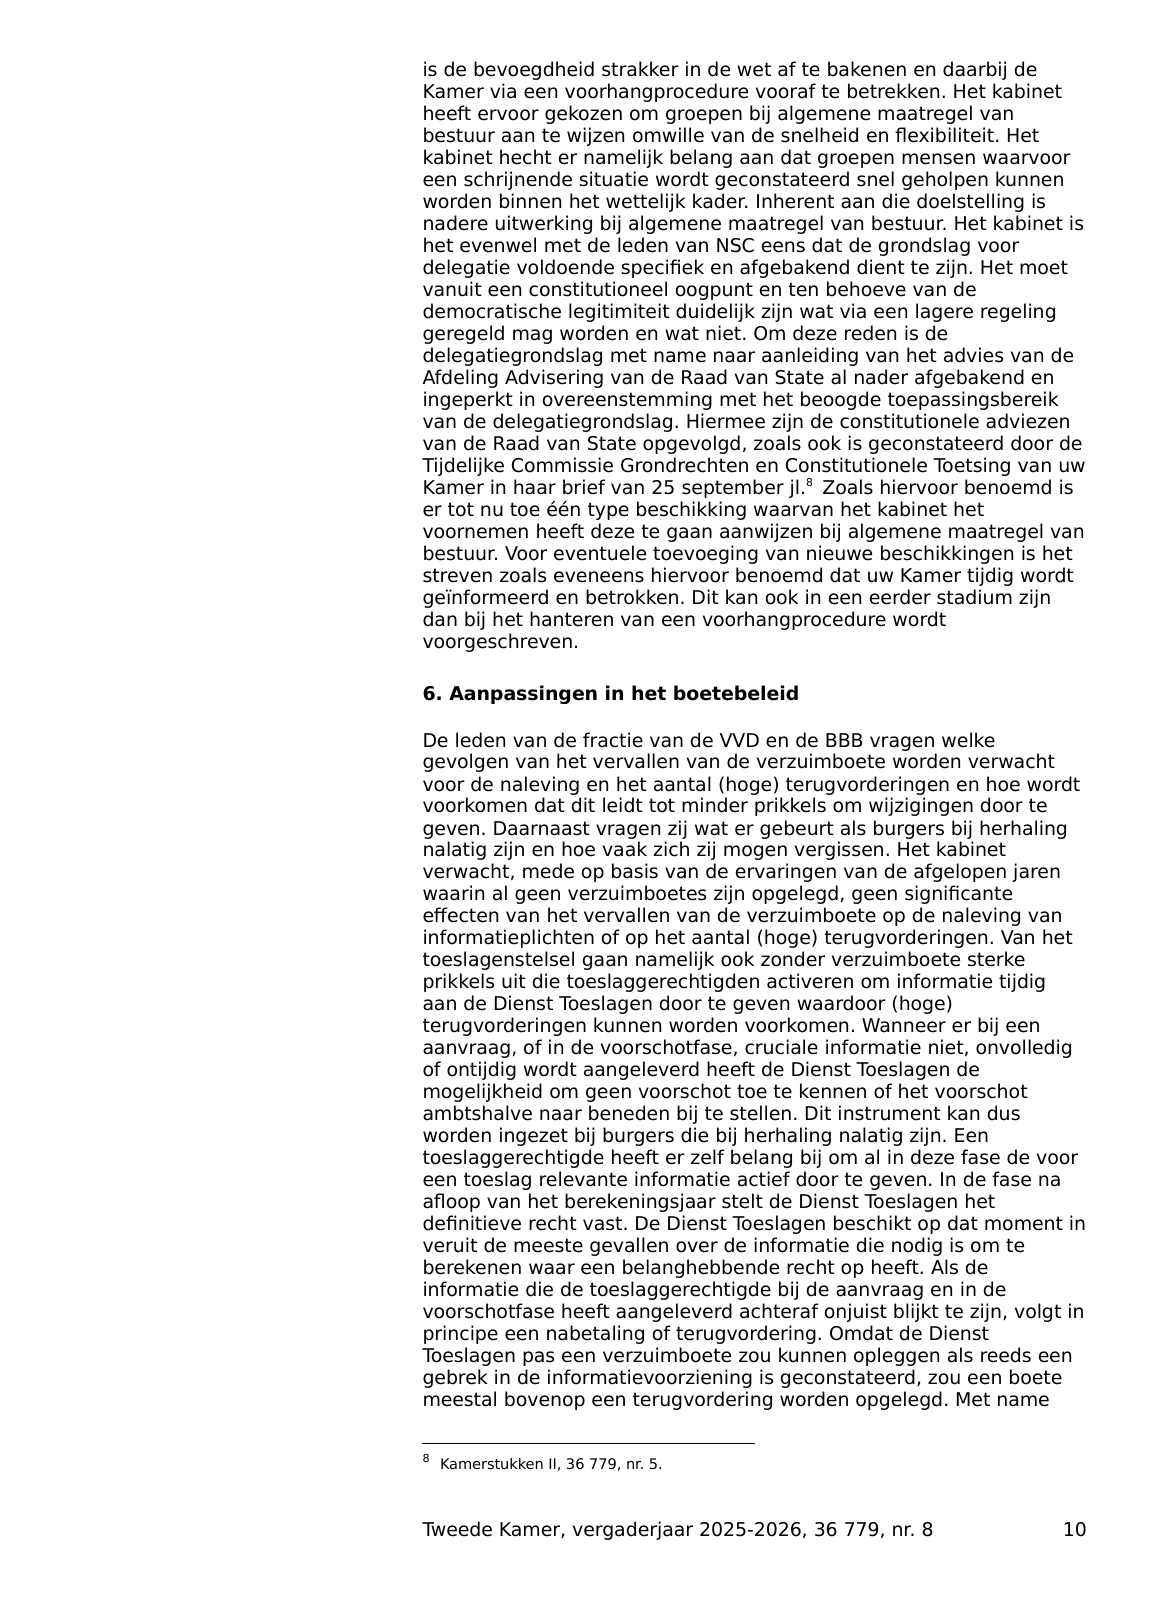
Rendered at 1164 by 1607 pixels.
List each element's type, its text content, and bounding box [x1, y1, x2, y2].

subtitle 6. Aanpassingen in het boetebeleid [422, 682, 1087, 704]
text Kamerstukken II, 36 779, nr. 5. [422, 1452, 1087, 1474]
text is de bevoegdheid strakker in de wet af te bakenen en daarbij de Kamer via een voorhangprocedure vooraf te betrekken. Het kabinet heeft ervoor gekozen om groepen bij algemene maatregel van bestuur aan te wijzen omwille van de snelheid en flexibiliteit. Het kabinet hecht er namelijk belang aan dat groepen mensen waarvoor een schrijnende situatie wordt geconstateerd snel geholpen kunnen worden binnen het wettelijk kader. Inherent aan die doelstelling is nadere uitwerking bij algemene maatregel van bestuur. Het kabinet is het evenwel met de leden van NSC eens dat de grondslag voor delegatie voldoende specifiek en afgebakend dient te zijn. Het moet vanuit een constitutioneel oogpunt en ten behoeve van de democratische legitimiteit duidelijk zijn wat via een lagere regeling geregeld mag worden en wat niet. Om deze reden is de delegatiegrondslag met name naar aanleiding van het advies van de Afdeling Advisering van de Raad van State al nader afgebakend en ingeperkt in overeenstemming met het beoogde toepassingsbereik van de delegatiegrondslag. Hiermee zijn de constitutionele adviezen van de Raad van State opgevolgd, zoals ook is geconstateerd door de Tijdelijke Commissie Grondrechten en Constitutionele Toetsing van uw Kamer in haar brief van 25 september jl. Zoals hiervoor benoemd is er tot nu toe één type beschikking waarvan het kabinet het voornemen heeft deze te gaan aanwijzen bij algemene maatregel van bestuur. Voor eventuele toevoeging van nieuwe beschikkingen is het streven zoals eveneens hiervoor benoemd dat uw Kamer tijdig wordt geïnformeerd en betrokken. Dit kan ook in een eerder stadium zijn dan bij het hanteren van een voorhangprocedure wordt voorgeschreven. [422, 59, 1087, 652]
text De leden van de fractie van de VVD en de BBB vragen welke gevolgen van het vervallen van de verzuimboete worden verwacht voor de naleving en het aantal (hoge) terugvorderingen en hoe wordt voorkomen dat dit leidt tot minder prikkels om wijzigingen door te geven. Daarnaast vragen zij wat er gebeurt als burgers bij herhaling nalatig zijn en hoe vaak zich zij mogen vergissen. Het kabinet verwacht, mede op basis van de ervaringen van de afgelopen jaren waarin al geen verzuimboetes zijn opgelegd, geen significante effecten van het vervallen van de verzuimboete op de naleving van informatieplichten of op het aantal (hoge) terugvorderingen. Van het toeslagenstelsel gaan namelijk ook zonder verzuimboete sterke prikkels uit die toeslaggerechtigden activeren om informatie tijdig aan de Dienst Toeslagen door te geven waardoor (hoge) terugvorderingen kunnen worden voorkomen. Wanneer er bij een aanvraag, of in de voorschotfase, cruciale informatie niet, onvolledig of ontijdig wordt aangeleverd heeft de Dienst Toeslagen de mogelijkheid om geen voorschot toe te kennen of het voorschot ambtshalve naar beneden bij te stellen. Dit instrument kan dus worden ingezet bij burgers die bij herhaling nalatig zijn. Een toeslaggerechtigde heeft er zelf belang bij om al in deze fase de voor een toeslag relevante informatie actief door te geven. In de fase na afloop van het berekeningsjaar stelt de Dienst Toeslagen het definitieve recht vast. De Dienst Toeslagen beschikt op dat moment in veruit de meeste gevallen over de informatie die nodig is om te berekenen waar een belanghebbende recht op heeft. Als de informatie die de toeslaggerechtigde bij de aanvraag en in de voorschotfase heeft aangeleverd achteraf onjuist blijkt te zijn, volgt in principe een nabetaling of terugvordering. Omdat de Dienst Toeslagen pas een verzuimboete zou kunnen opleggen als reeds een gebrek in de informatievoorziening is geconstateerd, zou een boete meestal bovenop een terugvordering worden opgelegd. Met name [422, 729, 1087, 1411]
